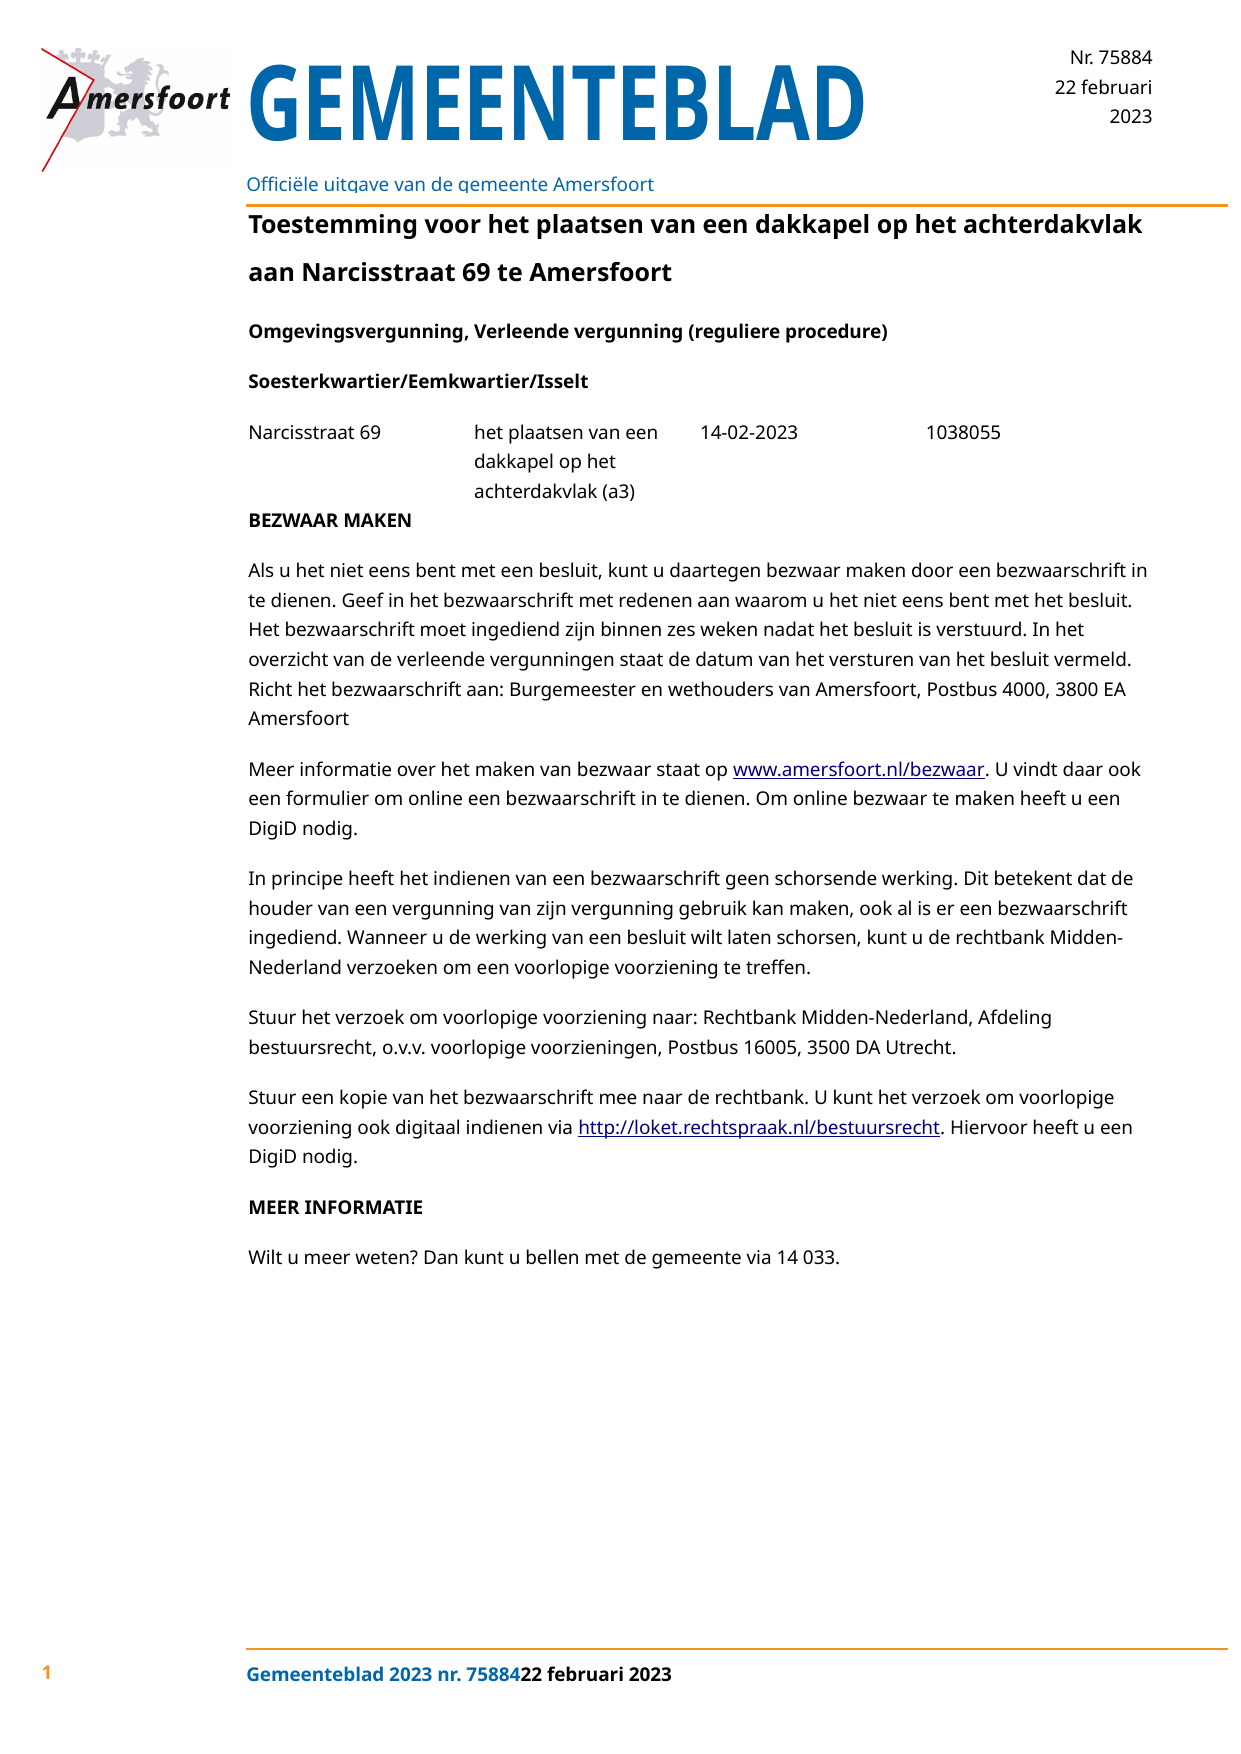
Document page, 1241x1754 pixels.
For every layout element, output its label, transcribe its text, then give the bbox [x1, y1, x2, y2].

text MEER INFORMATIE [248, 1194, 1152, 1220]
table_header 1038055 [926, 419, 1152, 504]
text Soesterkwartier/Eemkwartier/Isselt [248, 368, 1152, 394]
text Wilt u meer weten? Dan kunt u bellen met de gemeente via 14 033. [248, 1244, 1152, 1270]
text Meer informatie over het maken van bezwaar staat op www.amersfoort.nl/bezwaar. U vindt daar ook een formulier om online een bezwaarschrift in te dienen. Om online bezwaar te maken heeft u een DigiD nodig. [248, 756, 1152, 841]
text In principe heeft het indienen van een bezwaarschrift geen schorsende werking. Dit betekent dat de houder van een vergunning van zijn vergunning gebruik kan maken, ook al is er een bezwaarschrift ingediend. Wanneer u de werking van een besluit wilt laten schorsen, kunt u de rechtbank Midden-Nederland verzoeken om een voorlopige voorziening te treffen. [248, 865, 1152, 980]
text Als u het niet eens bent met een besluit, kunt u daartegen bezwaar maken door een bezwaarschrift in te dienen. Geef in het bezwaarschrift met redenen aan waarom u het niet eens bent met het besluit. Het bezwaarschrift moet ingediend zijn binnen zes weken nadat het besluit is verstuurd. In het overzicht van de verleende vergunningen staat de datum van het versturen van het besluit vermeld. Richt het bezwaarschrift aan: Burgemeester en wethouders van Amersfoort, Postbus 4000, 3800 EA Amersfoort [248, 557, 1152, 731]
table_header 14-02-2023 [700, 419, 926, 504]
text BEZWAAR MAKEN [248, 507, 1152, 533]
table_header het plaatsen van een dakkapel op het achterdakvlak (a3) [474, 419, 700, 504]
text Omgevingsvergunning, Verleende vergunning (reguliere procedure) [248, 318, 1152, 344]
picture [41, 47, 231, 172]
text Stuur het verzoek om voorlopige voorziening naar: Rechtbank Midden-Nederland, Afdeling bestuursrecht, o.v.v. voorlopige voorzieningen, Postbus 16005, 3500 DA Utrecht. [248, 1004, 1152, 1060]
text Stuur een kopie van het bezwaarschrift mee naar de rechtbank. U kunt het verzoek om voorlopige voorziening ook digitaal indienen via http://loket.rechtspraak.nl/bestuursrecht. Hiervoor heeft u een DigiD nodig. [248, 1084, 1152, 1169]
text Toestemming voor het plaatsen van een dakkapel op het achterdakvlak aan Narcisstraat 69 te Amersfoort [248, 207, 1152, 288]
table_header Narcisstraat 69 [248, 419, 474, 504]
